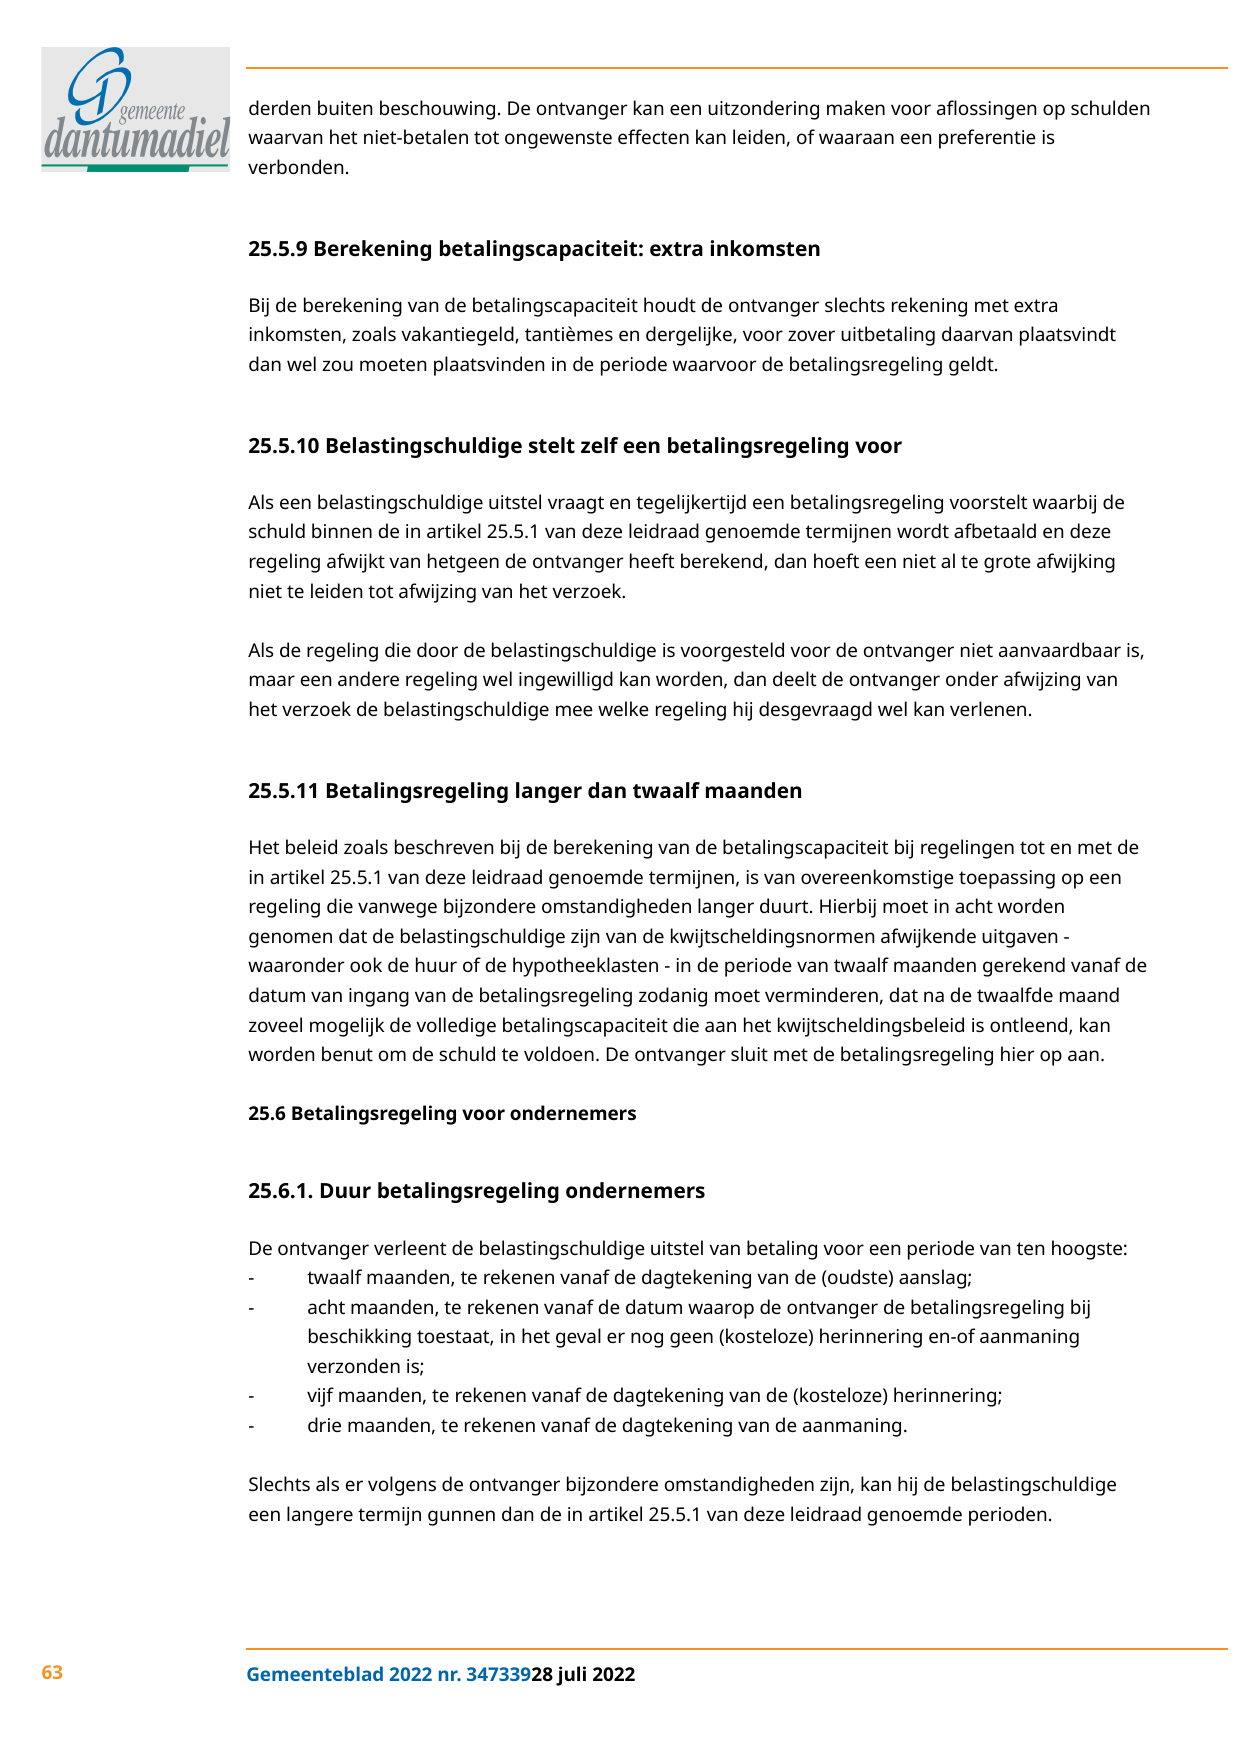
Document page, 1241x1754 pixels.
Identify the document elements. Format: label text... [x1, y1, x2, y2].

text 25.5.10 Belastingschuldige stelt zelf een betalingsregeling voor [248, 431, 1152, 459]
picture [41, 47, 231, 172]
text 25.5.11 Betalingsregeling langer dan twaalf maanden [248, 776, 1152, 805]
text Als een belastingschuldige uitstel vraagt en tegelijkertijd een betalingsregeling voorstelt waarbij de schuld binnen de in artikel 25.5.1 van deze leidraad genoemde termijnen wordt afbetaald en deze regeling afwijkt van hetgeen de ontvanger heeft berekend, dan hoeft een niet al te grote afwijking niet te leiden tot afwijzing van het verzoek. [248, 489, 1152, 604]
text De ontvanger verleent de belastingschuldige uitstel van betaling voor een periode van ten hoogste: [248, 1235, 1152, 1260]
list drie maanden, te rekenen vanaf de dagtekening van de aanmaning. [248, 1412, 1152, 1438]
text 25.6 Betalingsregeling voor ondernemers [248, 1101, 1152, 1126]
list vijf maanden, te rekenen vanaf de dagtekening van de (kosteloze) herinnering; [248, 1383, 1152, 1408]
list twaalf maanden, te rekenen vanaf de dagtekening van de (oudste) aanslag; [248, 1264, 1152, 1290]
text derden buiten beschouwing. De ontvanger kan een uitzondering maken voor aflossingen op schulden waarvan het niet-betalen tot ongewenste effecten kan leiden, of waaraan een preferentie is verbonden. [248, 95, 1152, 180]
text Het beleid zoals beschreven bij de berekening van de betalingscapaciteit bij regelingen tot en met de in artikel 25.5.1 van deze leidraad genoemde termijnen, is van overeenkomstige toepassing op een regeling die vanwege bijzondere omstandigheden langer duurt. Hierbij moet in acht worden genomen dat de belastingschuldige zijn van de kwijtscheldingsnormen afwijkende uitgaven - waaronder ook de huur of de hypotheeklasten - in de periode van twaalf maanden gerekend vanaf de datum van ingang van de betalingsregeling zodanig moet verminderen, dat na de twaalfde maand zoveel mogelijk de volledige betalingscapaciteit die aan het kwijtscheldingsbeleid is ontleend, kan worden benut om de schuld te voldoen. De ontvanger sluit met de betalingsregeling hier op aan. [248, 834, 1152, 1067]
text 25.6.1. Duur betalingsregeling ondernemers [248, 1177, 1152, 1205]
text Slechts als er volgens de ontvanger bijzondere omstandigheden zijn, kan hij de belastingschuldige een langere termijn gunnen dan de in artikel 25.5.1 van deze leidraad genoemde perioden. [248, 1471, 1152, 1527]
text Bij de berekening van de betalingscapaciteit houdt de ontvanger slechts rekening met extra inkomsten, zoals vakantiegeld, tantièmes en dergelijke, voor zover uitbetaling daarvan plaatsvindt dan wel zou moeten plaatsvinden in de periode waarvoor de betalingsregeling geldt. [248, 292, 1152, 377]
text 25.5.9 Berekening betalingscapaciteit: extra inkomsten [248, 234, 1152, 262]
list acht maanden, te rekenen vanaf de datum waarop de ontvanger de betalingsregeling bij beschikking toestaat, in het geval er nog geen (kosteloze) herinnering en-of aanmaning verzonden is; [248, 1294, 1152, 1379]
text Als de regeling die door de belastingschuldige is voorgesteld voor de ontvanger niet aanvaardbaar is, maar een andere regeling wel ingewilligd kan worden, dan deelt de ontvanger onder afwijzing van het verzoek de belastingschuldige mee welke regeling hij desgevraagd wel kan verlenen. [248, 637, 1152, 722]
